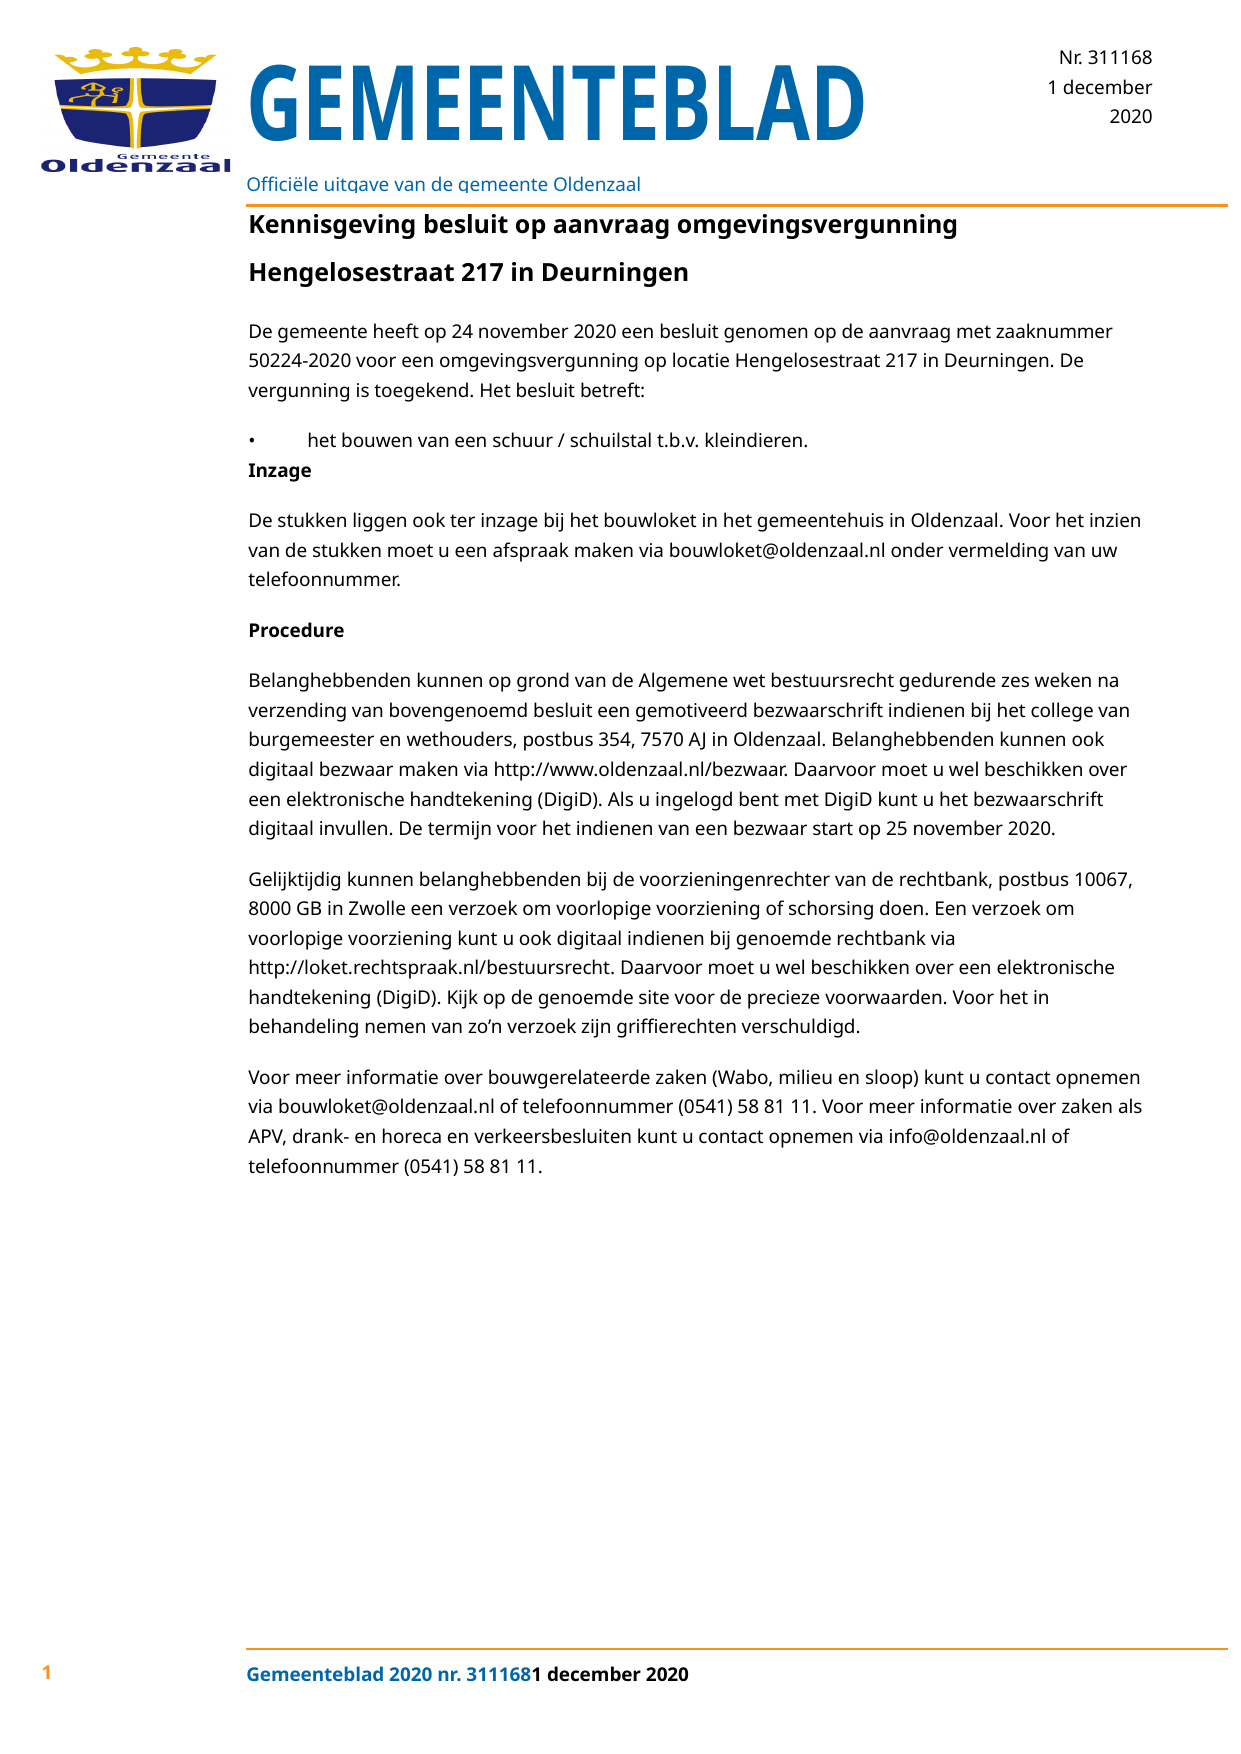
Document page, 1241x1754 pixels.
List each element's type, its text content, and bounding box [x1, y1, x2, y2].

list het bouwen van een schuur / schuilstal t.b.v. kleindieren. [248, 427, 1152, 453]
text Inzage [248, 457, 1152, 483]
text De gemeente heeft op 24 november 2020 een besluit genomen op de aanvraag met zaaknummer 50224-2020 voor een omgevingsvergunning op locatie Hengelosestraat 217 in Deurningen. De vergunning is toegekend. Het besluit betreft: [248, 318, 1152, 403]
text Procedure [248, 617, 1152, 643]
picture [41, 47, 231, 172]
text Gelijktijdig kunnen belanghebbenden bij de voorzieningenrechter van de rechtbank, postbus 10067, 8000 GB in Zwolle een verzoek om voorlopige voorziening of schorsing doen. Een verzoek om voorlopige voorziening kunt u ook digitaal indienen bij genoemde rechtbank via http://loket.rechtspraak.nl/bestuursrecht. Daarvoor moet u wel beschikken over een elektronische handtekening (DigiD). Kijk op de genoemde site voor de precieze voorwaarden. Voor het in behandeling nemen van zo’n verzoek zijn griffierechten verschuldigd. [248, 866, 1152, 1039]
text Voor meer informatie over bouwgerelateerde zaken (Wabo, milieu en sloop) kunt u contact opnemen via bouwloket@oldenzaal.nl of telefoonnummer (0541) 58 81 11. Voor meer informatie over zaken als APV, drank- en horeca en verkeersbesluiten kunt u contact opnemen via info@oldenzaal.nl of telefoonnummer (0541) 58 81 11. [248, 1064, 1152, 1179]
text De stukken liggen ook ter inzage bij het bouwloket in het gemeentehuis in Oldenzaal. Voor het inzien van de stukken moet u een afspraak maken via bouwloket@oldenzaal.nl onder vermelding van uw telefoonnummer. [248, 507, 1152, 592]
text Belanghebbenden kunnen op grond van de Algemene wet bestuursrecht gedurende zes weken na verzending van bovengenoemd besluit een gemotiveerd bezwaarschrift indienen bij het college van burgemeester en wethouders, postbus 354, 7570 AJ in Oldenzaal. Belanghebbenden kunnen ook digitaal bezwaar maken via http://www.oldenzaal.nl/bezwaar. Daarvoor moet u wel beschikken over een elektronische handtekening (DigiD). Als u ingelogd bent met DigiD kunt u het bezwaarschrift digitaal invullen. De termijn voor het indienen van een bezwaar start op 25 november 2020. [248, 667, 1152, 841]
text Kennisgeving besluit op aanvraag omgevingsvergunning Hengelosestraat 217 in Deurningen [248, 207, 1152, 288]
